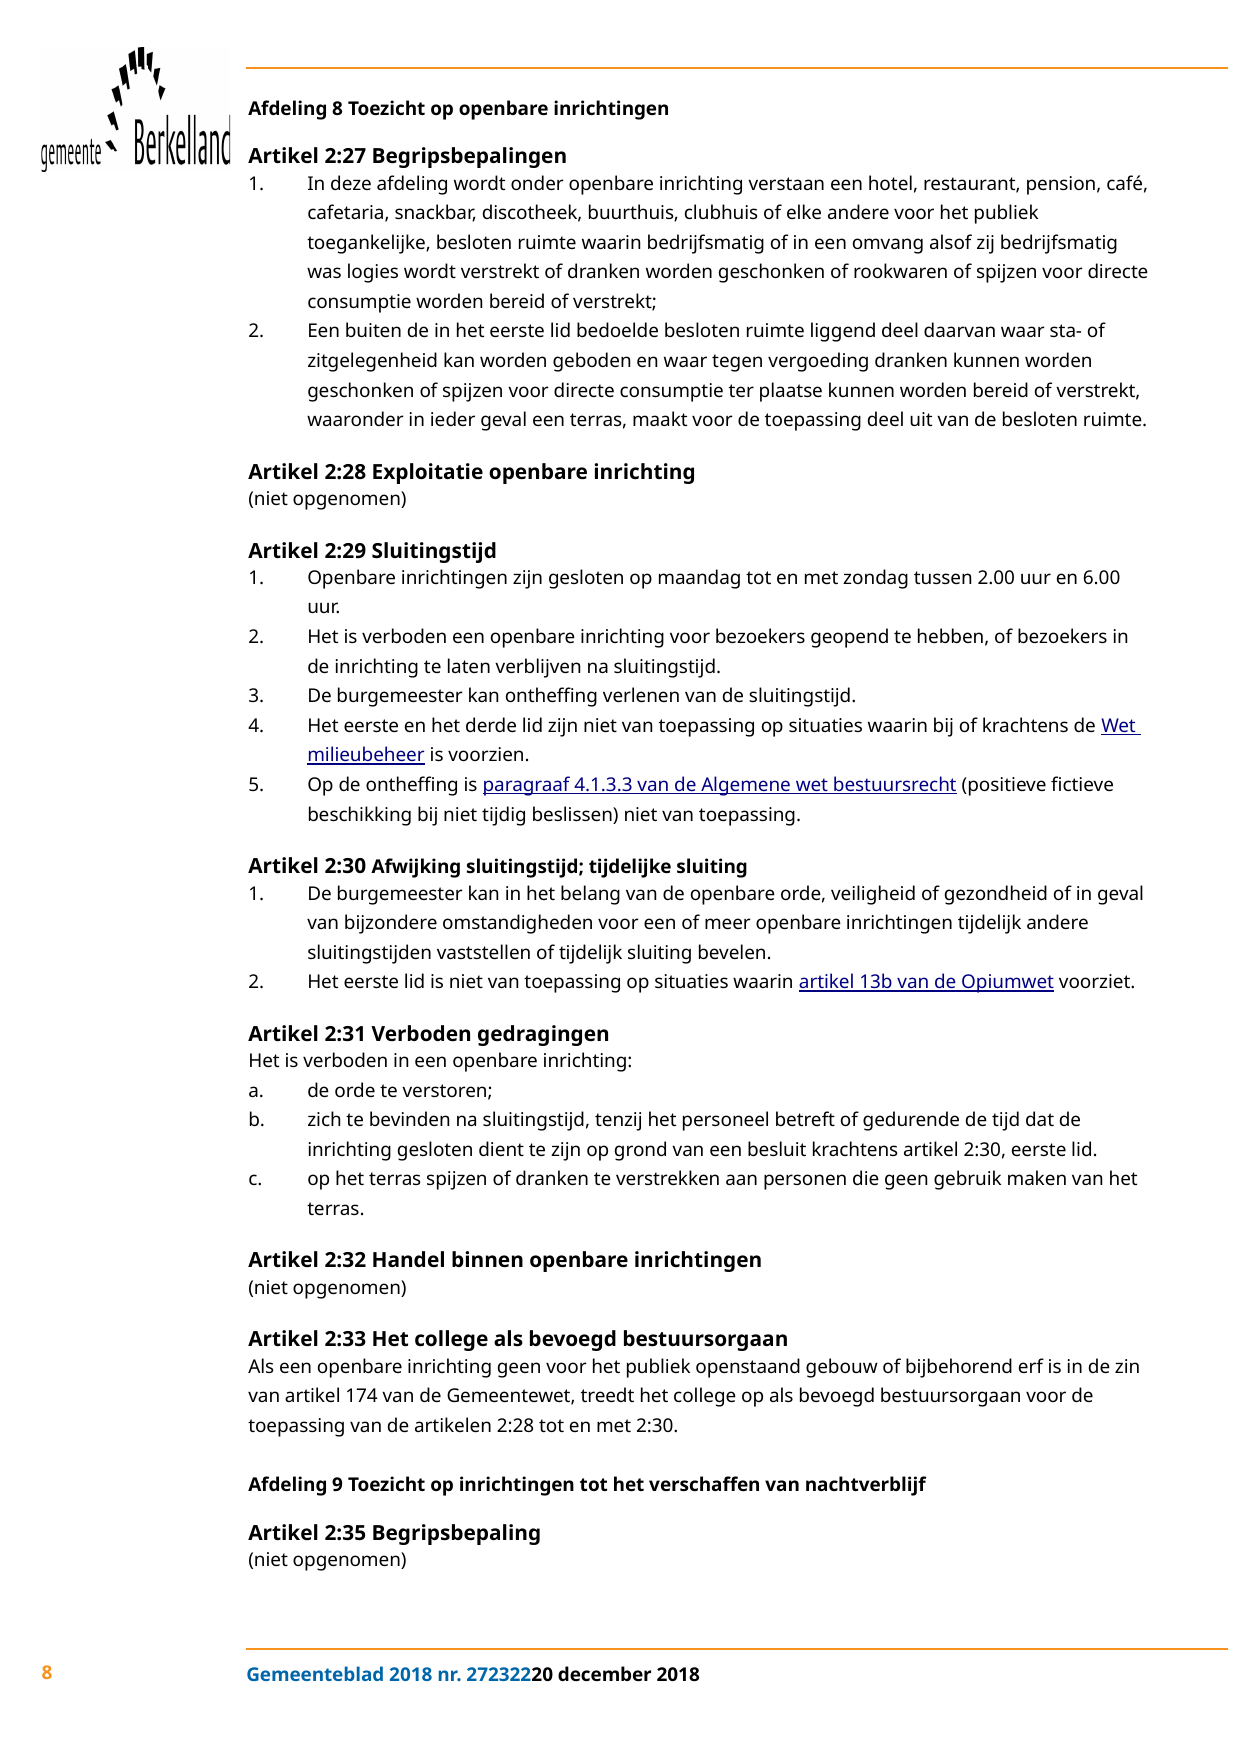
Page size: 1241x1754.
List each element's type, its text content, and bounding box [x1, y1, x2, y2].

text Artikel 2:33 Het college als bevoegd bestuursorgaan [248, 1324, 1152, 1353]
picture [41, 47, 231, 172]
text Artikel 2:35 Begripsbepaling [248, 1518, 1152, 1546]
list op het terras spijzen of dranken te verstrekken aan personen die geen gebruik maken van het terras. [248, 1166, 1152, 1221]
list Op de ontheffing is paragraaf 4.1.3.3 van de Algemene wet bestuursrecht (positieve fictieve beschikking bij niet tijdig beslissen) niet van toepassing. [248, 771, 1152, 827]
list Het eerste en het derde lid zijn niet van toepassing op situaties waarin bij of krachtens de Wet milieubeheer is voorzien. [248, 712, 1152, 767]
text Artikel 2:28 Exploitatie openbare inrichting [248, 457, 1152, 485]
text Als een openbare inrichting geen voor het publiek openstaand gebouw of bijbehorend erf is in de zin van artikel 174 van de Gemeentewet, treedt het college op als bevoegd bestuursorgaan voor de toepassing van de artikelen 2:28 tot en met 2:30. [248, 1353, 1152, 1438]
text Het is verboden in een openbare inrichting: [248, 1047, 1152, 1073]
list In deze afdeling wordt onder openbare inrichting verstaan een hotel, restaurant, pension, café, cafetaria, snackbar, discotheek, buurthuis, clubhuis of elke andere voor het publiek toegankelijke, besloten ruimte waarin bedrijfsmatig of in een omvang alsof zij bedrijfsmatig was logies wordt verstrekt of dranken worden geschonken of rookwaren of spijzen voor directe consumptie worden bereid of verstrekt; [248, 170, 1152, 314]
list Het is verboden een openbare inrichting voor bezoekers geopend te hebben, of bezoekers in de inrichting te laten verblijven na sluitingstijd. [248, 623, 1152, 679]
list zich te bevinden na sluitingstijd, tenzij het personeel betreft of gedurende de tijd dat de inrichting gesloten dient te zijn op grond van een besluit krachtens artikel 2:30, eerste lid. [248, 1106, 1152, 1162]
text Afdeling 8 Toezicht op openbare inrichtingen [248, 95, 1152, 121]
list Het eerste lid is niet van toepassing op situaties waarin artikel 13b van de Opiumwet voorziet. [248, 968, 1152, 994]
list de orde te verstoren; [248, 1077, 1152, 1103]
list De burgemeester kan in het belang van de openbare orde, veiligheid of gezondheid of in geval van bijzondere omstandigheden voor een of meer openbare inrichtingen tijdelijk andere sluitingstijden vaststellen of tijdelijk sluiting bevelen. [248, 880, 1152, 964]
list Een buiten de in het eerste lid bedoelde besloten ruimte liggend deel daarvan waar sta- of zitgelegenheid kan worden geboden en waar tegen vergoeding dranken kunnen worden geschonken of spijzen voor directe consumptie ter plaatse kunnen worden bereid of verstrekt, waaronder in ieder geval een terras, maakt voor de toepassing deel uit van de besloten ruimte. [248, 318, 1152, 432]
text (niet opgenomen) [248, 485, 1152, 511]
list De burgemeester kan ontheffing verlenen van de sluitingstijd. [248, 682, 1152, 708]
text Artikel 2:31 Verboden gedragingen [248, 1019, 1152, 1047]
text Artikel 2:27 Begripsbepalingen [248, 141, 1152, 170]
text (niet opgenomen) [248, 1274, 1152, 1300]
text (niet opgenomen) [248, 1546, 1152, 1572]
list Openbare inrichtingen zijn gesloten op maandag tot en met zondag tussen 2.00 uur en 6.00 uur. [248, 564, 1152, 619]
text Afdeling 9 Toezicht op inrichtingen tot het verschaffen van nachtverblijf [248, 1471, 1152, 1497]
text Artikel 2:30 Afwijking sluitingstijd; tijdelijke sluiting [248, 851, 1152, 880]
text Artikel 2:29 Sluitingstijd [248, 536, 1152, 564]
text Artikel 2:32 Handel binnen openbare inrichtingen [248, 1246, 1152, 1274]
